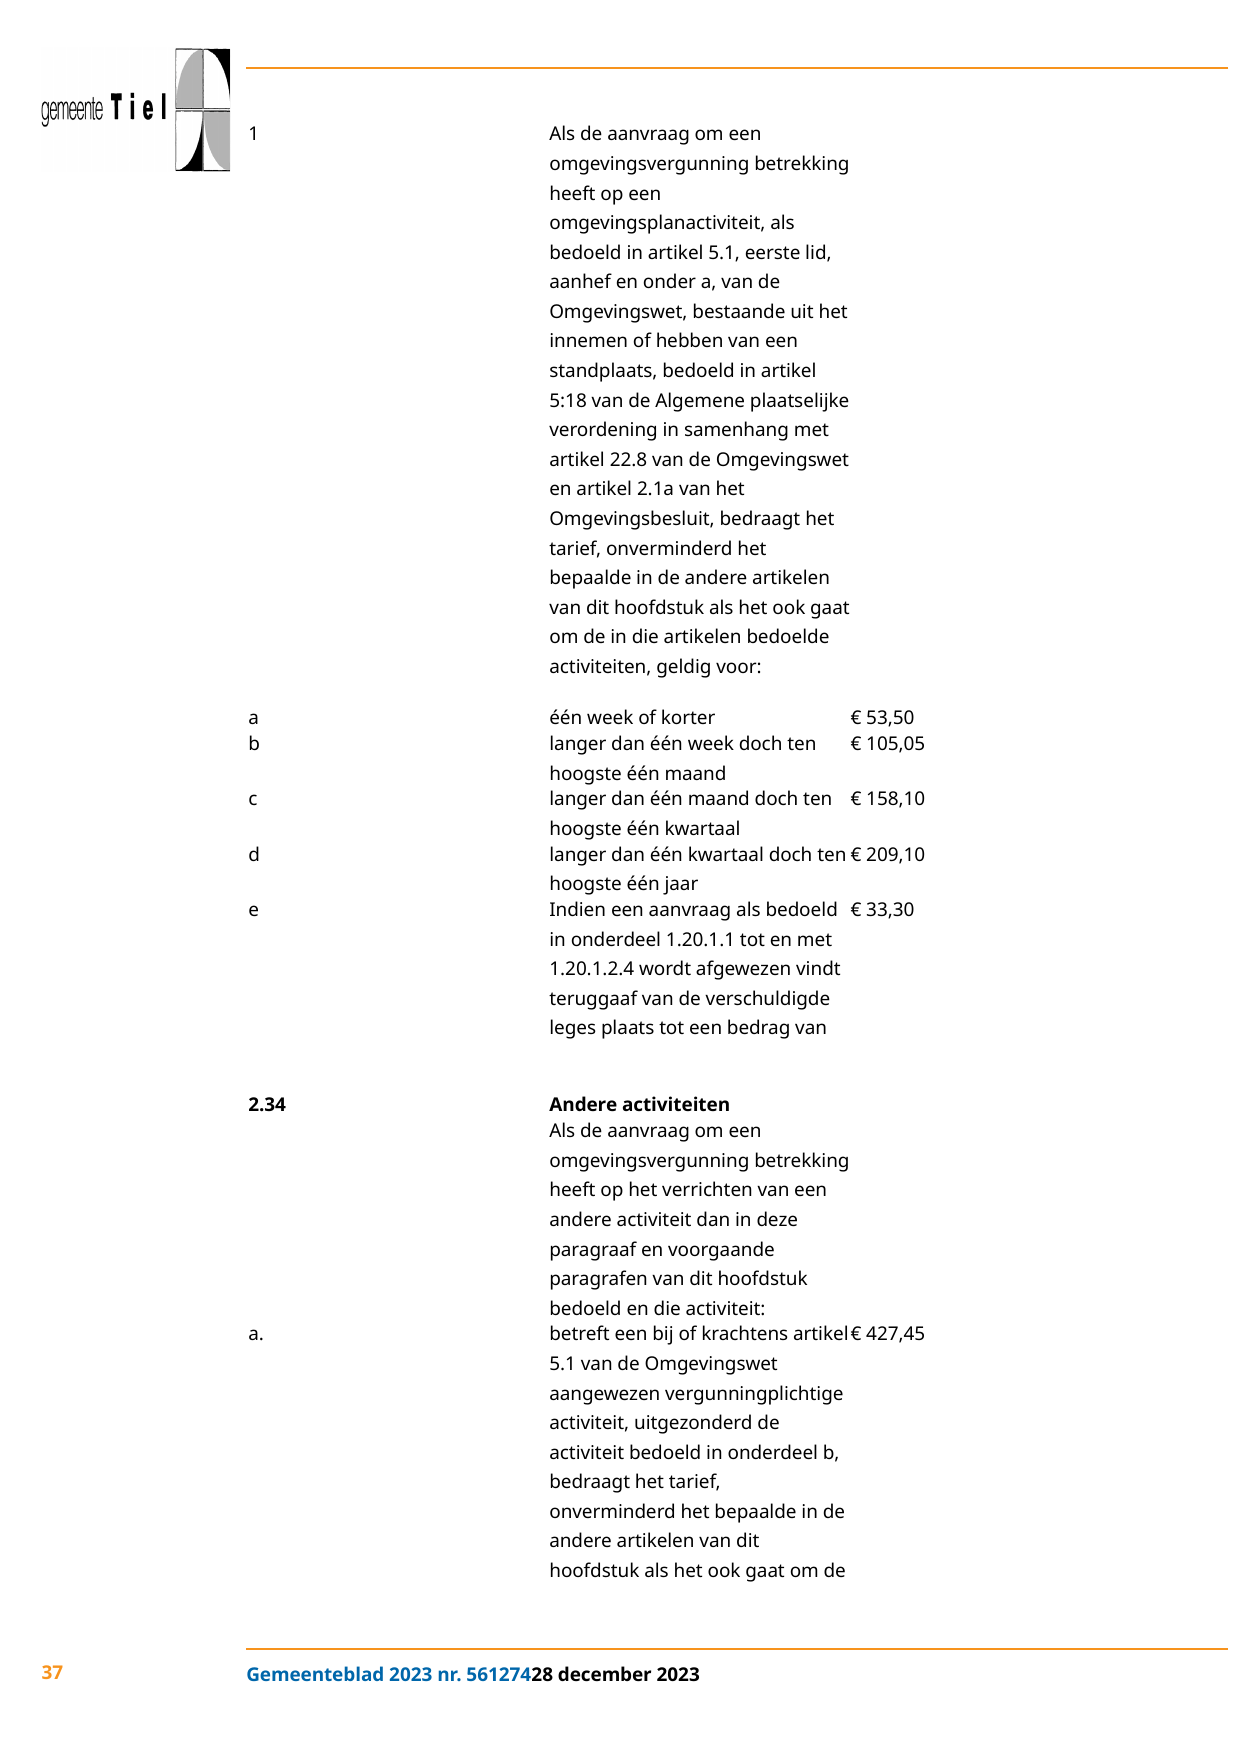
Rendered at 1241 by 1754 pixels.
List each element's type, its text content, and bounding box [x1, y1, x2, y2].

table_cell Als de aanvraag om een omgevingsvergunning betrekking heeft op een omgevingsplanactiviteit, als bedoeld in artikel 5.1, eerste lid, aanhef en onder a, van de Omgevingswet, bestaande uit het innemen of hebben van een standplaats, bedoeld in artikel 5:18 van de Algemene plaatselijke verordening in samenhang met artikel 22.8 van de Omgevingswet en artikel 2.1a van het Omgevingsbesluit, bedraagt het tarief, onverminderd het bepaalde in de andere artikelen van dit hoofdstuk als het ook gaat om de in die artikelen bedoelde activiteiten, geldig voor: [549, 121, 850, 679]
table_cell € 209,10 [850, 841, 1152, 896]
table_cell [850, 121, 1152, 679]
table_cell langer dan één maand doch ten hoogste één kwartaal [549, 786, 850, 841]
table_cell € 158,10 [850, 786, 1152, 841]
table_cell één week of korter [549, 705, 850, 730]
table_cell [248, 95, 549, 121]
table_cell [248, 1118, 549, 1321]
picture [41, 47, 231, 172]
table_cell Als de aanvraag om een omgevingsvergunning betrekking heeft op het verrichten van een andere activiteit dan in deze paragraaf en voorgaande paragrafen van dit hoofdstuk bedoeld en die activiteit: [549, 1118, 850, 1321]
table_cell € 427,45 [850, 1321, 1152, 1583]
table_cell [850, 1040, 1152, 1066]
table_cell [850, 679, 1152, 704]
table_cell [549, 1040, 850, 1066]
table_cell Andere activiteiten [549, 1092, 850, 1117]
table_cell [549, 679, 850, 704]
table_cell 2.34 [248, 1092, 549, 1117]
table_cell langer dan één week doch ten hoogste één maand [549, 730, 850, 786]
table_cell [248, 679, 549, 704]
table_cell [549, 95, 850, 121]
table_cell betreft een bij of krachtens artikel 5.1 van de Omgevingswet aangewezen vergunningplichtige activiteit, uitgezonderd de activiteit bedoeld in onderdeel b, bedraagt het tarief, onverminderd het bepaalde in de andere artikelen van dit hoofdstuk als het ook gaat om de [549, 1321, 850, 1583]
table_cell [248, 1040, 549, 1066]
table_cell € 105,05 [850, 730, 1152, 786]
table_cell c [248, 786, 549, 841]
table_cell [850, 1118, 1152, 1321]
table_cell langer dan één kwartaal doch ten hoogste één jaar [549, 841, 850, 896]
table_cell € 53,50 [850, 705, 1152, 730]
table_cell [549, 1066, 850, 1092]
table_cell 1 [248, 121, 549, 679]
table_cell [248, 1066, 549, 1092]
table_cell [850, 1066, 1152, 1092]
table_cell Indien een aanvraag als bedoeld in onderdeel 1.20.1.1 tot en met 1.20.1.2.4 wordt afgewezen vindt teruggaaf van de verschuldigde leges plaats tot een bedrag van [549, 896, 850, 1040]
table_cell d [248, 841, 549, 896]
table_cell € 33,30 [850, 896, 1152, 1040]
table_cell a. [248, 1321, 549, 1583]
table_cell [850, 1092, 1152, 1117]
table_cell a [248, 705, 549, 730]
table_cell [850, 95, 1152, 121]
table_cell e [248, 896, 549, 1040]
table_cell b [248, 730, 549, 786]
